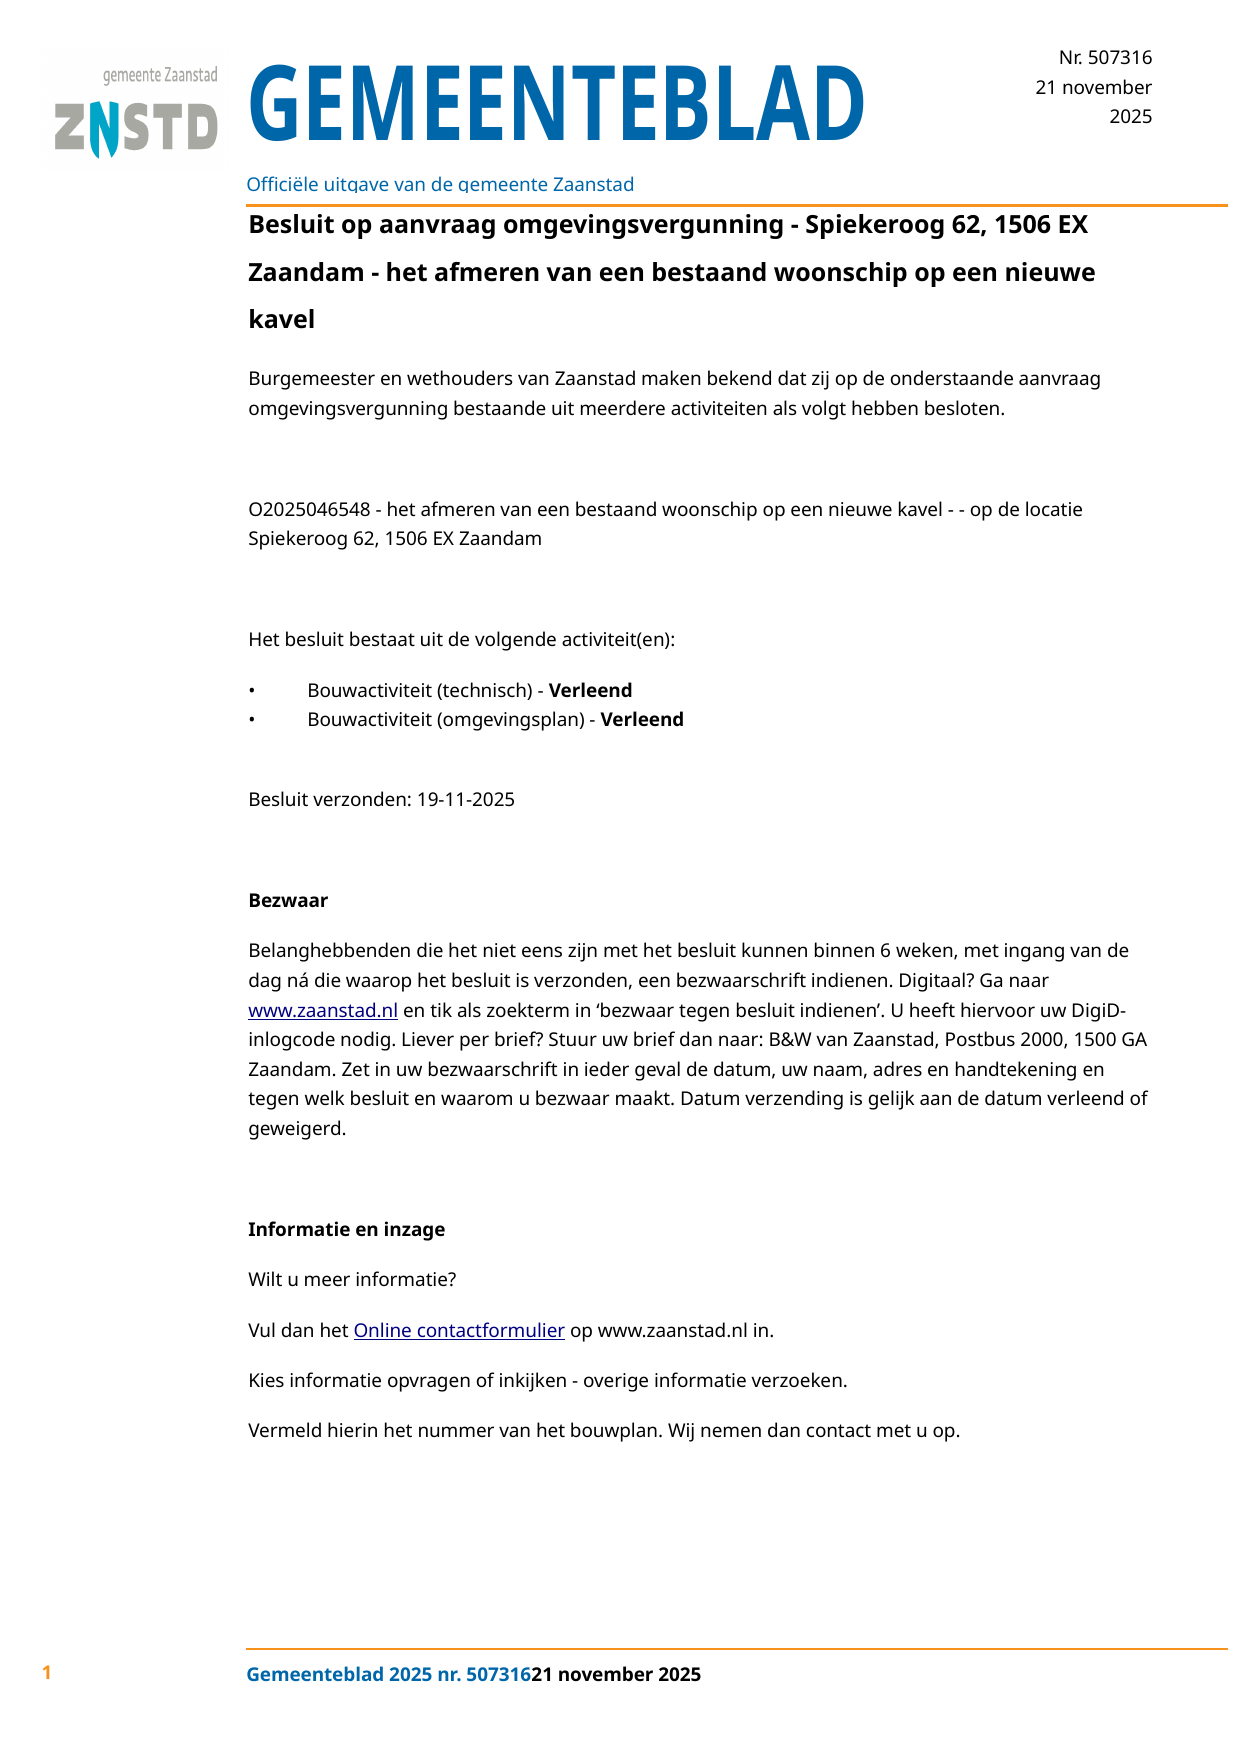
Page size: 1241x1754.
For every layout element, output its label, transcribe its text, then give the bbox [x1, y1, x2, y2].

text Vermeld hierin het nummer van het bouwplan. Wij nemen dan contact met u op. [248, 1418, 1152, 1443]
text Vul dan het Online contactformulier op www.zaanstad.nl in. [248, 1317, 1152, 1342]
list Bouwactiviteit (technisch) - Verleend [248, 677, 1152, 702]
text Belanghebbenden die het niet eens zijn met het besluit kunnen binnen 6 weken, met ingang van de dag ná die waarop het besluit is verzonden, een bezwaarschrift indienen. Digitaal? Ga naar www.zaanstad.nl en tik als zoekterm in ‘bezwaar tegen besluit indienen’. U heeft hiervoor uw DigiD-inlogcode nodig. Liever per brief? Stuur uw brief dan naar: B&W van Zaanstad, Postbus 2000, 1500 GA Zaandam. Zet in uw bezwaarschrift in ieder geval de datum, uw naam, adres en handtekening en tegen welk besluit en waarom u bezwaar maakt. Datum verzending is gelijk aan de datum verleend of geweigerd. [248, 938, 1152, 1141]
text Bezwaar [248, 887, 1152, 913]
picture [41, 47, 231, 172]
list Bouwactiviteit (omgevingsplan) - Verleend [248, 706, 1152, 732]
text Wilt u meer informatie? [248, 1266, 1152, 1292]
text Kies informatie opvragen of inkijken - overige informatie verzoeken. [248, 1367, 1152, 1393]
text O2025046548 - het afmeren van een bestaand woonschip op een nieuwe kavel - - op de locatie Spiekeroog 62, 1506 EX Zaandam [248, 496, 1152, 551]
text Besluit op aanvraag omgevingsvergunning - Spiekeroog 62, 1506 EX Zaandam - het afmeren van een bestaand woonschip op een nieuwe kavel [248, 207, 1152, 336]
text Burgemeester en wethouders van Zaanstad maken bekend dat zij op de onderstaande aanvraag omgevingsvergunning bestaande uit meerdere activiteiten als volgt hebben besloten. [248, 366, 1152, 421]
text Het besluit bestaat uit de volgende activiteit(en): [248, 626, 1152, 652]
text Informatie en inzage [248, 1216, 1152, 1242]
text Besluit verzonden: 19-11-2025 [248, 786, 1152, 812]
